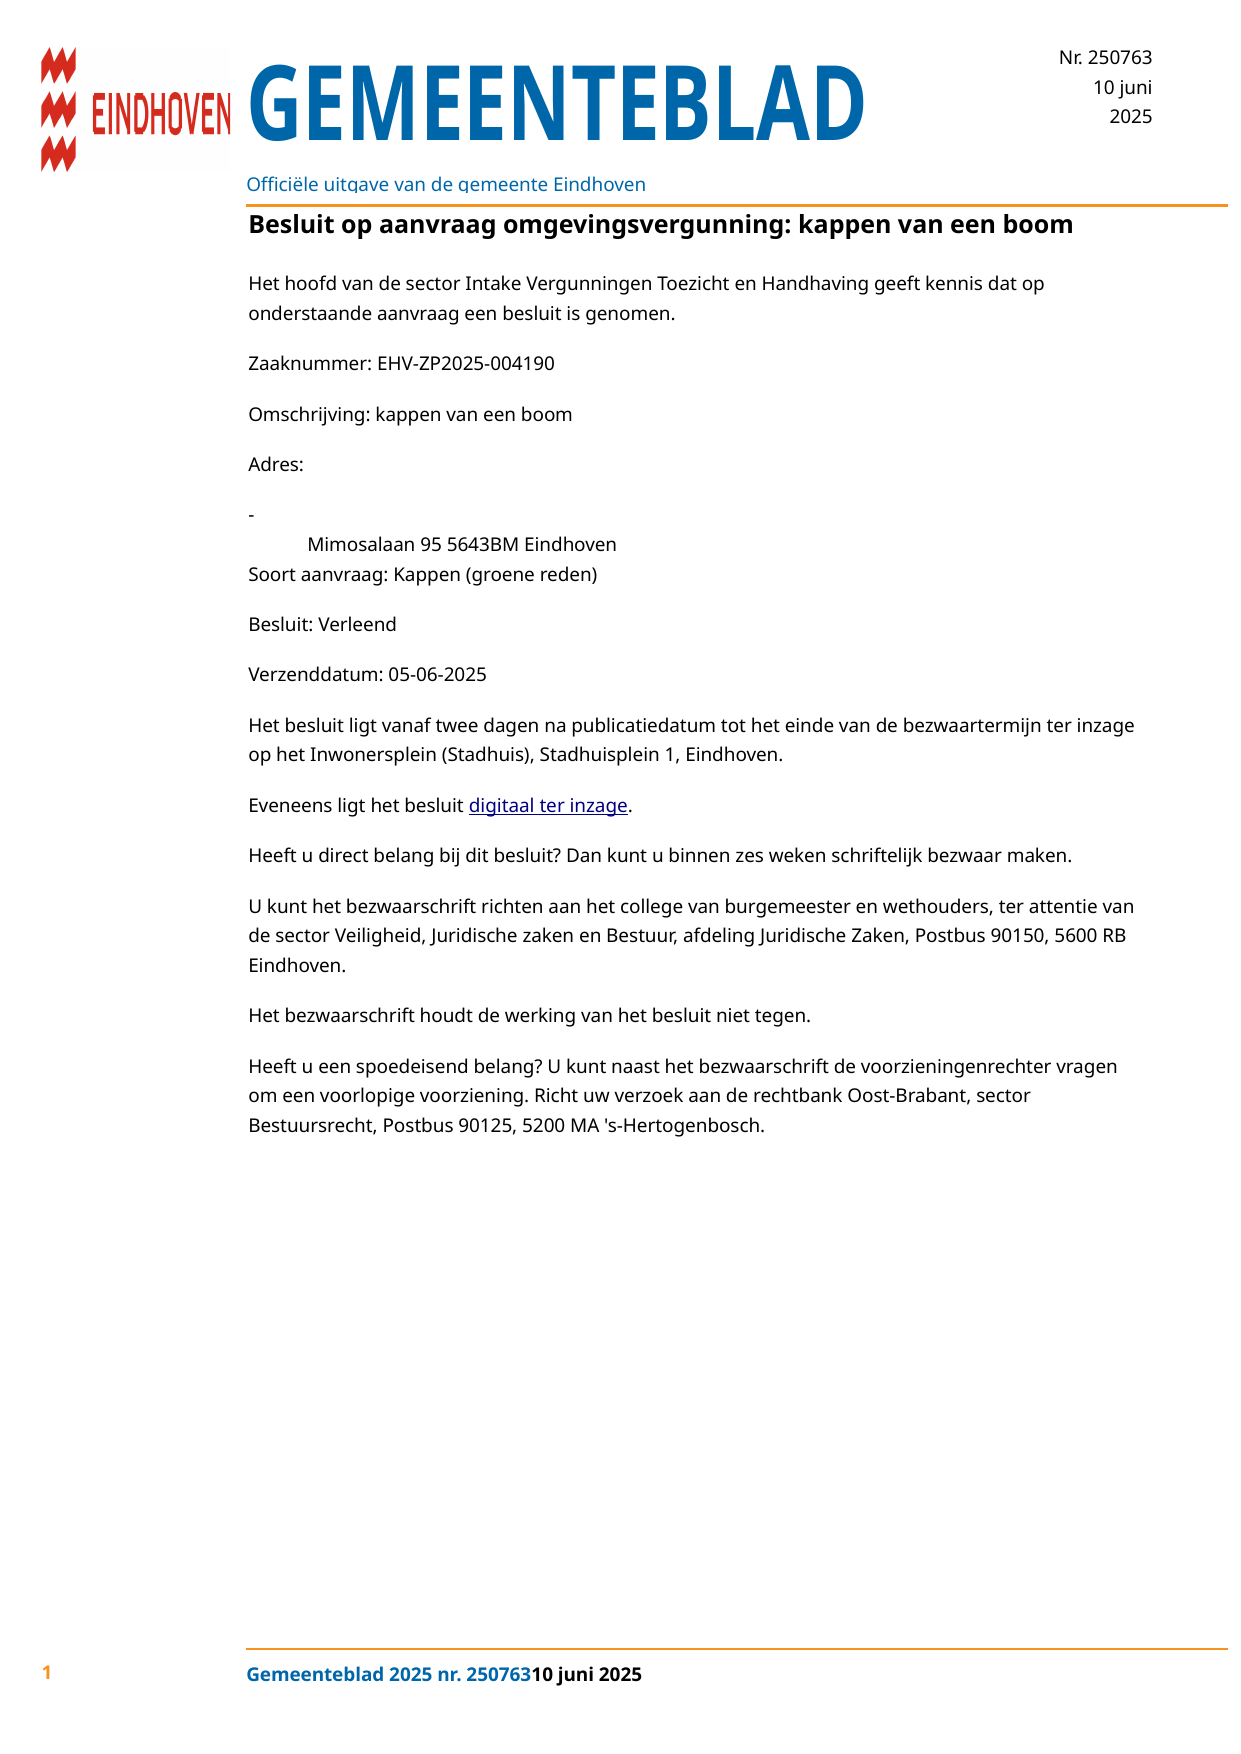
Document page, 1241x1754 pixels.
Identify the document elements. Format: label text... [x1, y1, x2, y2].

text Het hoofd van de sector Intake Vergunningen Toezicht en Handhaving geeft kennis dat op onderstaande aanvraag een besluit is genomen. [248, 270, 1152, 326]
text Soort aanvraag: Kappen (groene reden) [248, 561, 1152, 586]
text Omschrijving: kappen van een boom [248, 401, 1152, 426]
text Het bezwaarschrift houdt de werking van het besluit niet tegen. [248, 1002, 1152, 1028]
text Adres: [248, 451, 1152, 477]
text Het besluit ligt vanaf twee dagen na publicatiedatum tot het einde van de bezwaartermijn ter inzage op het Inwonersplein (Stadhuis), Stadhuisplein 1, Eindhoven. [248, 712, 1152, 767]
text Eveneens ligt het besluit digitaal ter inzage. [248, 792, 1152, 818]
text Verzenddatum: 05-06-2025 [248, 662, 1152, 687]
text U kunt het bezwaarschrift richten aan het college van burgemeester en wethouders, ter attentie van de sector Veiligheid, Juridische zaken en Bestuur, afdeling Juridische Zaken, Postbus 90150, 5600 RB Eindhoven. [248, 893, 1152, 978]
text Zaaknummer: EHV-ZP2025-004190 [248, 350, 1152, 376]
text Besluit: Verleend [248, 611, 1152, 637]
picture [41, 47, 231, 172]
text Besluit op aanvraag omgevingsvergunning: kappen van een boom [248, 207, 1152, 241]
text Heeft u een spoedeisend belang? U kunt naast het bezwaarschrift de voorzieningenrechter vragen om een voorlopige voorziening. Richt uw verzoek aan de rechtbank Oost-Brabant, sector Bestuursrecht, Postbus 90125, 5200 MA 's-Hertogenbosch. [248, 1053, 1152, 1138]
text Heeft u direct belang bij dit besluit? Dan kunt u binnen zes weken schriftelijk bezwaar maken. [248, 842, 1152, 868]
list Mimosalaan 95 5643BM Eindhoven [248, 531, 1152, 557]
